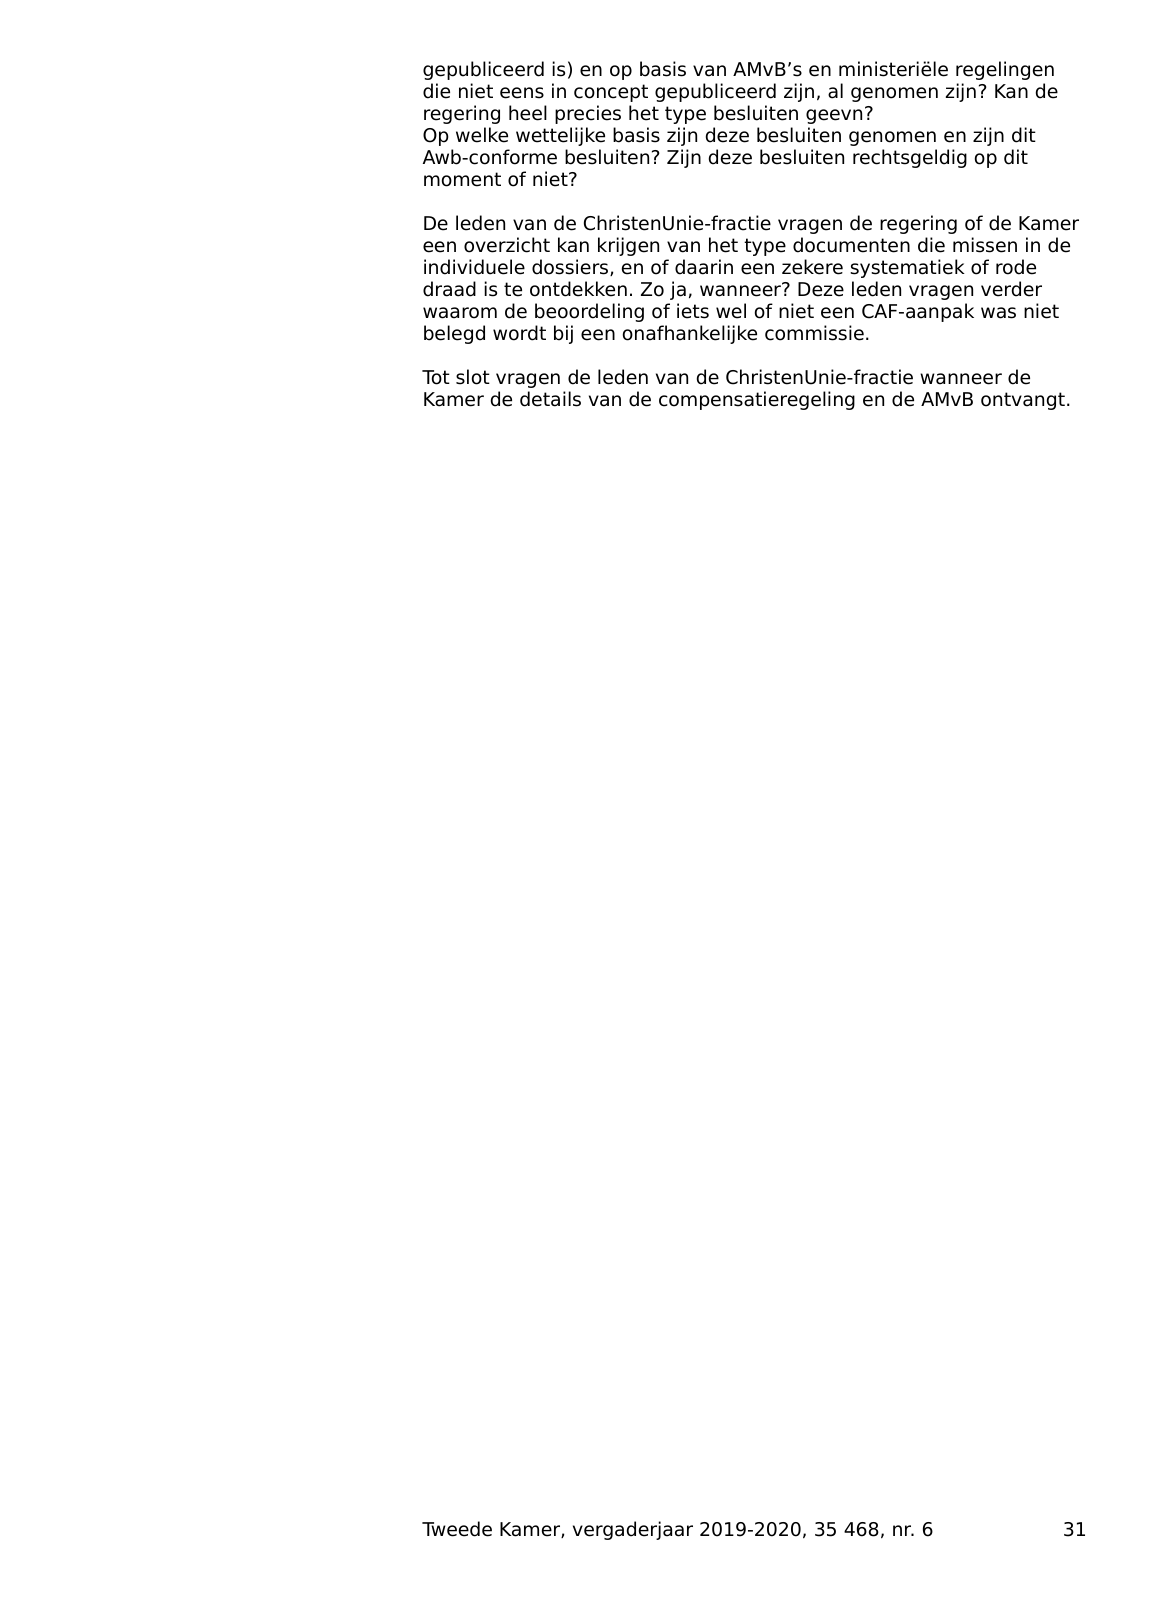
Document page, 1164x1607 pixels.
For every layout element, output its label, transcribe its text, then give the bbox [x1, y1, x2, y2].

text gepubliceerd is) en op basis van AMvB’s en ministeriële regelingen die niet eens in concept gepubliceerd zijn, al genomen zijn? Kan de regering heel precies het type besluiten geevn? [422, 59, 1087, 125]
text De leden van de ChristenUnie-fractie vragen de regering of de Kamer een overzicht kan krijgen van het type documenten die missen in de individuele dossiers, en of daarin een zekere systematiek of rode draad is te ontdekken. Zo ja, wanneer? Deze leden vragen verder waarom de beoordeling of iets wel of niet een CAF-aanpak was niet belegd wordt bij een onafhankelijke commissie. [422, 213, 1087, 345]
text Op welke wettelijke basis zijn deze besluiten genomen en zijn dit Awb-conforme besluiten? Zijn deze besluiten rechtsgeldig op dit moment of niet? [422, 125, 1087, 191]
text Tot slot vragen de leden van de ChristenUnie-fractie wanneer de Kamer de details van de compensatieregeling en de AMvB ontvangt. [422, 367, 1087, 411]
